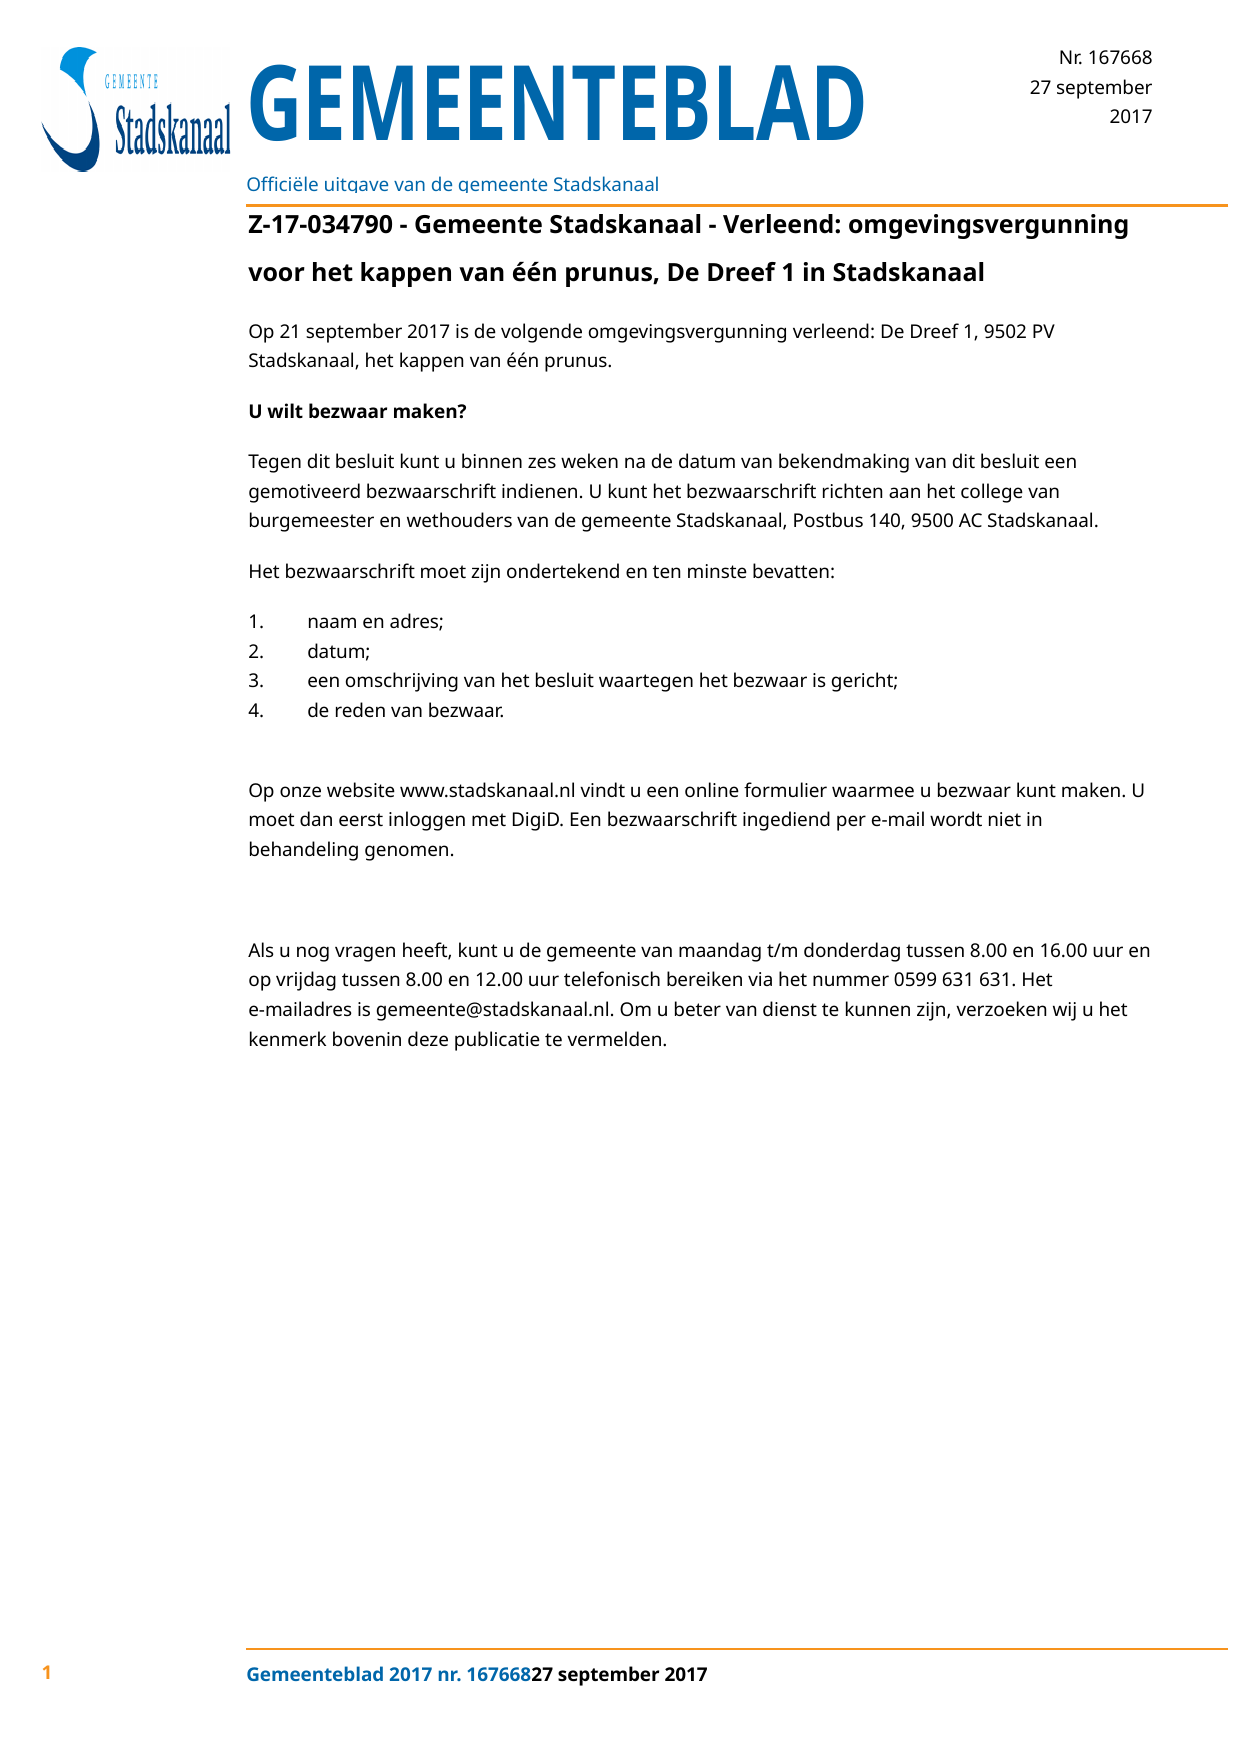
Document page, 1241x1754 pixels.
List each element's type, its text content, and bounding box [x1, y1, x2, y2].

text Als u nog vragen heeft, kunt u de gemeente van maandag t/m donderdag tussen 8.00 en 16.00 uur en op vrijdag tussen 8.00 en 12.00 uur telefonisch bereiken via het nummer 0599 631 631. Het e‑mailadres is gemeente@stadskanaal.nl. Om u beter van dienst te kunnen zijn, verzoeken wij u het kenmerk bovenin deze publicatie te vermelden. [248, 937, 1152, 1052]
picture [41, 47, 231, 172]
text U wilt bezwaar maken? [248, 398, 1152, 424]
list naam en adres; [248, 608, 1152, 634]
text Z-17-034790 - Gemeente Stadskanaal - Verleend: omgevingsvergunning voor het kappen van één prunus, De Dreef 1 in Stadskanaal [248, 207, 1152, 288]
list de reden van bezwaar. [248, 697, 1152, 723]
text Tegen dit besluit kunt u binnen zes weken na de datum van bekendmaking van dit besluit een gemotiveerd bezwaarschrift indienen. U kunt het bezwaarschrift richten aan het college van burgemeester en wethouders van de gemeente Stadskanaal, Postbus 140, 9500 AC Stadskanaal. [248, 448, 1152, 533]
text Op onze website www.stadskanaal.nl vindt u een online formulier waarmee u bezwaar kunt maken. U moet dan eerst inloggen met DigiD. Een bezwaarschrift ingediend per e-mail wordt niet in behandeling genomen. [248, 777, 1152, 862]
text Op 21 september 2017 is de volgende omgevingsvergunning verleend: De Dreef 1, 9502 PV Stadskanaal, het kappen van één prunus. [248, 318, 1152, 373]
text Het bezwaarschrift moet zijn ondertekend en ten minste bevatten: [248, 558, 1152, 584]
list datum; [248, 638, 1152, 664]
list een omschrijving van het besluit waartegen het bezwaar is gericht; [248, 667, 1152, 693]
